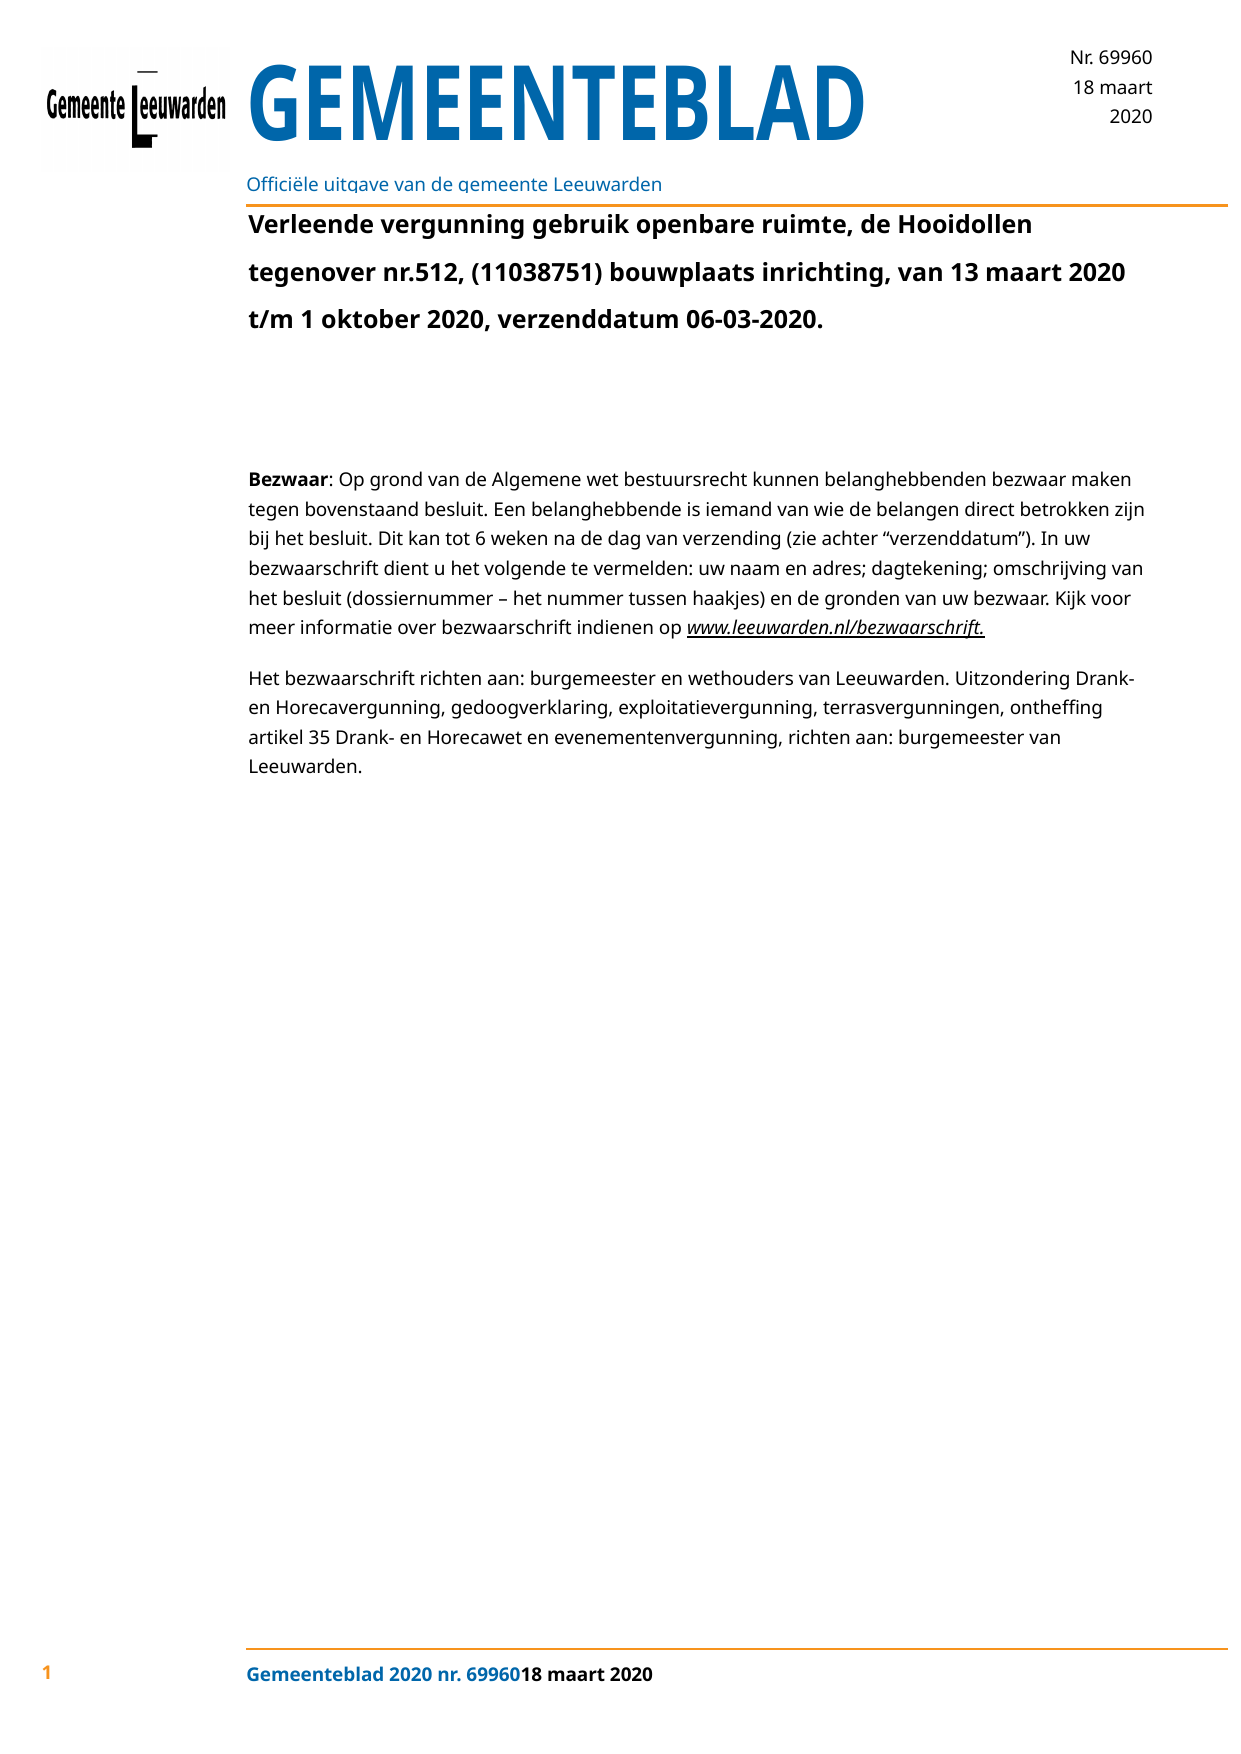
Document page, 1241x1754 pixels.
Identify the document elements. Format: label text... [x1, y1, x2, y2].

picture [41, 47, 231, 172]
text Het bezwaarschrift richten aan: burgemeester en wethouders van Leeuwarden. Uitzondering Drank- en Horecavergunning, gedoogverklaring, exploitatievergunning, terrasvergunningen, ontheffing artikel 35 Drank- en Horecawet en evenementenvergunning, richten aan: burgemeester van Leeuwarden. [248, 665, 1152, 779]
text Verleende vergunning gebruik openbare ruimte, de Hooidollen tegenover nr.512, (11038751) bouwplaats inrichting, van 13 maart 2020 t/m 1 oktober 2020, verzenddatum 06-03-2020. [248, 207, 1152, 336]
text Bezwaar: Op grond van de Algemene wet bestuursrecht kunnen belanghebbenden bezwaar maken tegen bovenstaand besluit. Een belanghebbende is iemand van wie de belangen direct betrokken zijn bij het besluit. Dit kan tot 6 weken na de dag van verzending (zie achter “verzenddatum”). In uw bezwaarschrift dient u het volgende te vermelden: uw naam en adres; dagtekening; omschrijving van het besluit (dossiernummer – het nummer tussen haakjes) en de gronden van uw bezwaar. Kijk voor meer informatie over bezwaarschrift indienen op www.leeuwarden.nl/bezwaarschrift. [248, 466, 1152, 640]
